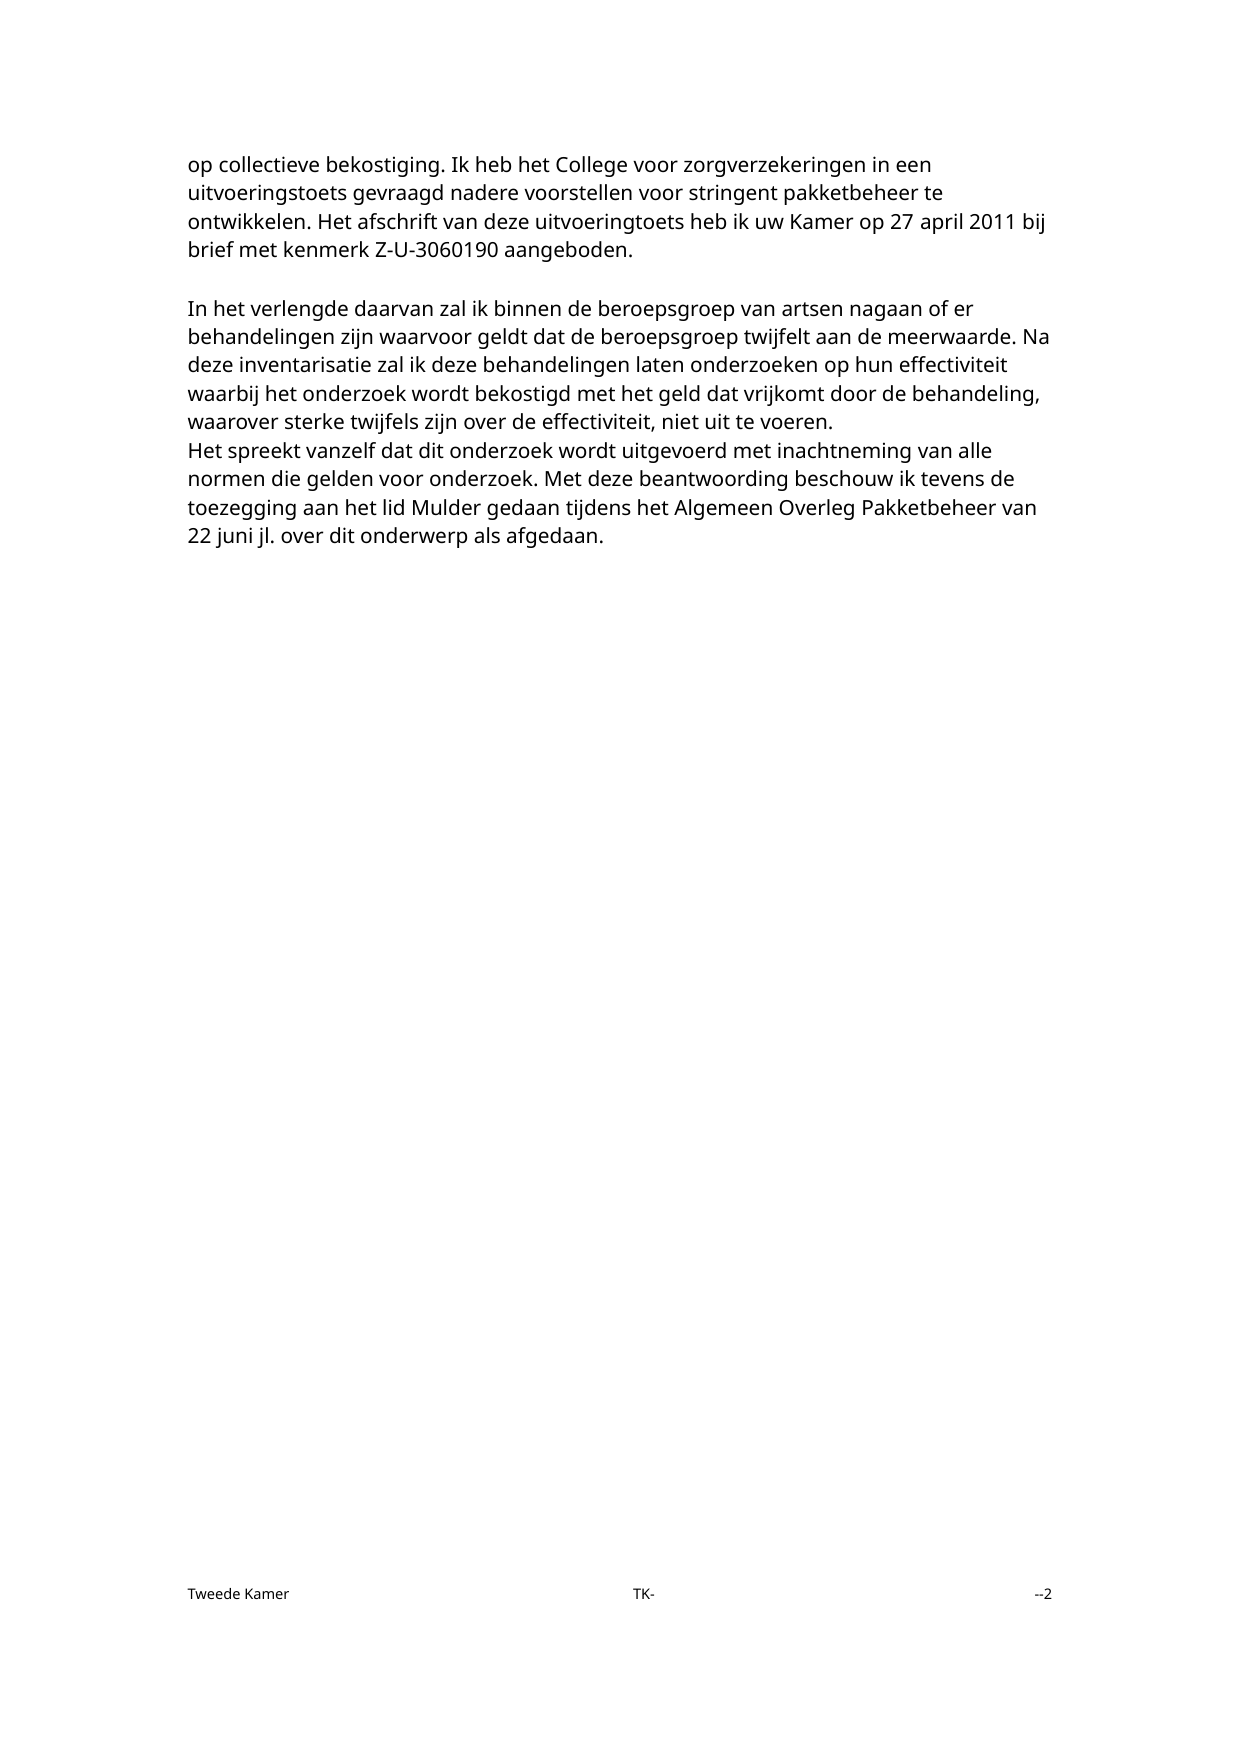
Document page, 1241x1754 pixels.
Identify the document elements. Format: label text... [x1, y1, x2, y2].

text op collectieve bekostiging. Ik heb het College voor zorgverzekeringen in een uitvoeringstoets gevraagd nadere voorstellen voor stringent pakketbeheer te ontwikkelen. Het afschrift van deze uitvoeringtoets heb ik uw Kamer op 27 april 2011 bij brief met kenmerk Z-U-3060190 aangeboden. [187, 150, 1053, 264]
text In het verlengde daarvan zal ik binnen de beroepsgroep van artsen nagaan of er behandelingen zijn waarvoor geldt dat de beroepsgroep twijfelt aan de meerwaarde. Na deze inventarisatie zal ik deze behandelingen laten onderzoeken op hun effectiviteit waarbij het onderzoek wordt bekostigd met het geld dat vrijkomt door de behandeling, waarover sterke twijfels zijn over de effectiviteit, niet uit te voeren. [187, 294, 1053, 436]
text Het spreekt vanzelf dat dit onderzoek wordt uitgevoerd met inachtneming van alle normen die gelden voor onderzoek. Met deze beantwoording beschouw ik tevens de toezegging aan het lid Mulder gedaan tijdens het Algemeen Overleg Pakketbeheer van 22 juni jl. over dit onderwerp als afgedaan. [187, 436, 1053, 550]
